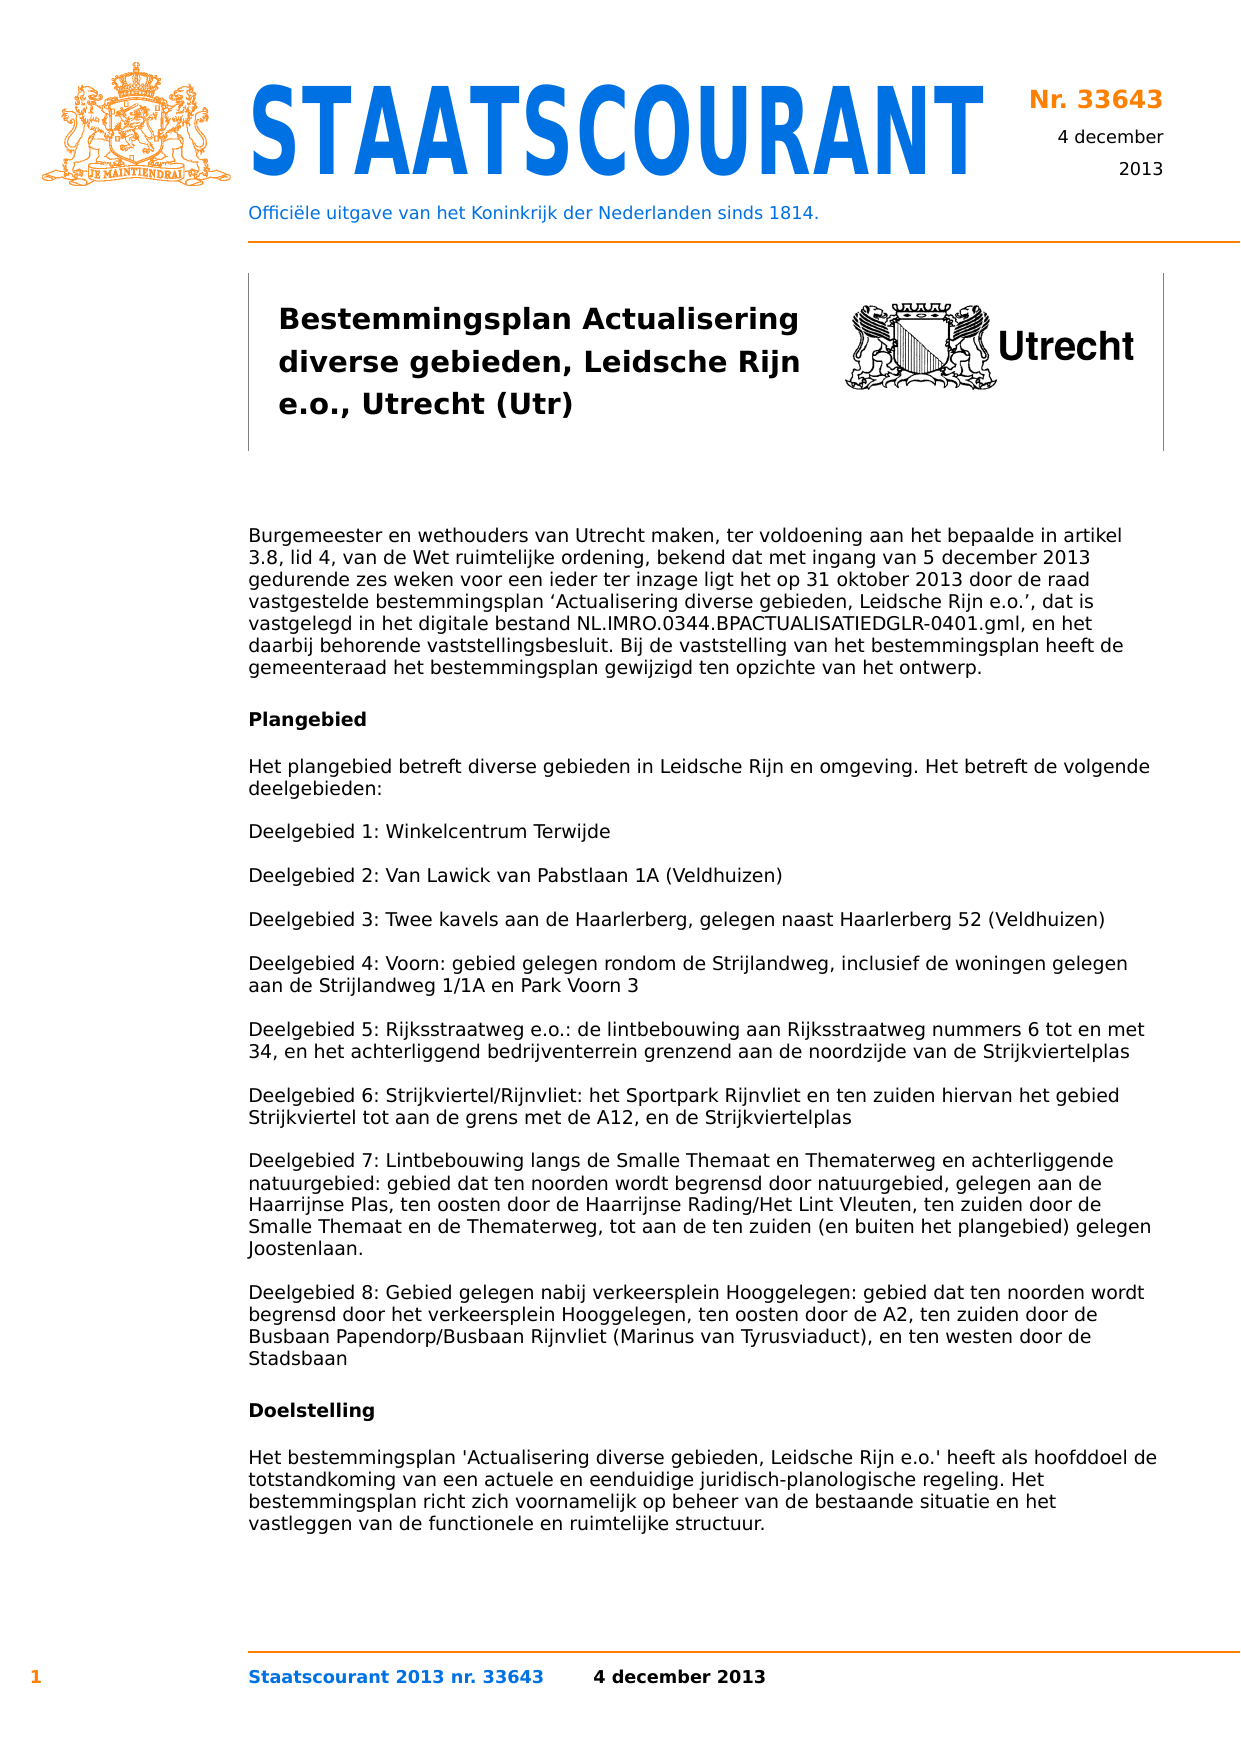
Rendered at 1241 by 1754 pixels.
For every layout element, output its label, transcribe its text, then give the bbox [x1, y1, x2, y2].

text Deelgebied 3: Twee kavels aan de Haarlerberg, gelegen naast Haarlerberg 52 (Veldhuizen) [248, 909, 1163, 931]
subtitle Doelstelling [248, 1400, 1163, 1422]
text Burgemeester en wethouders van Utrecht maken, ter voldoening aan het bepaalde in artikel 3.8, lid 4, van de Wet ruimtelijke ordening, bekend dat met ingang van 5 december 2013 gedurende zes weken voor een ieder ter inzage ligt het op 31 oktober 2013 door de raad vastgestelde bestemmingsplan ‘Actualisering diverse gebieden, Leidsche Rijn e.o.’, dat is vastgelegd in het digitale bestand NL.IMRO.0344.BPACTUALISATIEDGLR-0401.gml, en het daarbij behorende vaststellingsbesluit. Bij de vaststelling van het bestemmingsplan heeft de gemeenteraad het bestemmingsplan gewijzigd ten opzichte van het ontwerp. [248, 525, 1163, 678]
table_cell 4 december [998, 121, 1240, 153]
subtitle Bestemmingsplan Actualisering diverse gebieden, Leidsche Rijn e.o., Utrecht (Utr) [249, 273, 1163, 451]
table_header Nr. 33643 [998, 62, 1240, 121]
table_header STAATSCOURANT [248, 62, 998, 203]
subtitle Plangebied [248, 708, 1163, 731]
picture [41, 62, 231, 186]
table_header [25, 62, 248, 241]
text Deelgebied 8: Gebied gelegen nabij verkeersplein Hooggelegen: gebied dat ten noorden wordt begrensd door het verkeersplein Hooggelegen, ten oosten door de A2, ten zuiden door de Busbaan Papendorp/Busbaan Rijnvliet (Marinus van Tyrusviaduct), en ten westen door de Stadsbaan [248, 1282, 1163, 1370]
text Het bestemmingsplan 'Actualisering diverse gebieden, Leidsche Rijn e.o.' heeft als hoofddoel de totstandkoming van een actuele en eenduidige juridisch-planologische regeling. Het bestemmingsplan richt zich voornamelijk op beheer van de bestaande situatie en het vastleggen van de functionele en ruimtelijke structuur. [248, 1447, 1163, 1535]
table_cell 2013 [998, 153, 1240, 203]
text Deelgebied 5: Rijksstraatweg e.o.: de lintbebouwing aan Rijksstraatweg nummers 6 tot en met 34, en het achterliggend bedrijventerrein grenzend aan de noordzijde van de Strijkviertelplas [248, 1019, 1163, 1063]
text Het plangebied betreft diverse gebieden in Leidsche Rijn en omgeving. Het betreft de volgende deelgebieden: [248, 756, 1163, 799]
picture [844, 302, 1134, 391]
text Deelgebied 4: Voorn: gebied gelegen rondom de Strijlandweg, inclusief de woningen gelegen aan de Strijlandweg 1/1A en Park Voorn 3 [248, 953, 1163, 997]
text Deelgebied 2: Van Lawick van Pabstlaan 1A (Veldhuizen) [248, 865, 1163, 887]
text Deelgebied 6: Strijkviertel/Rijnvliet: het Sportpark Rijnvliet en ten zuiden hiervan het gebied Strijkviertel tot aan de grens met de A12, en de Strijkviertelplas [248, 1084, 1163, 1128]
text Deelgebied 7: Lintbebouwing langs de Smalle Themaat en Thematerweg en achterliggende natuurgebied: gebied dat ten noorden wordt begrensd door natuurgebied, gelegen aan de Haarrijnse Plas, ten oosten door de Haarrijnse Rading/Het Lint Vleuten, ten zuiden door de Smalle Themaat en de Thematerweg, tot aan de ten zuiden (en buiten het plangebied) gelegen Joostenlaan. [248, 1150, 1163, 1260]
text Deelgebied 1: Winkelcentrum Terwijde [248, 821, 1163, 843]
table_cell Officiële uitgave van het Koninkrijk der Nederlanden sinds 1814. [248, 203, 1240, 241]
